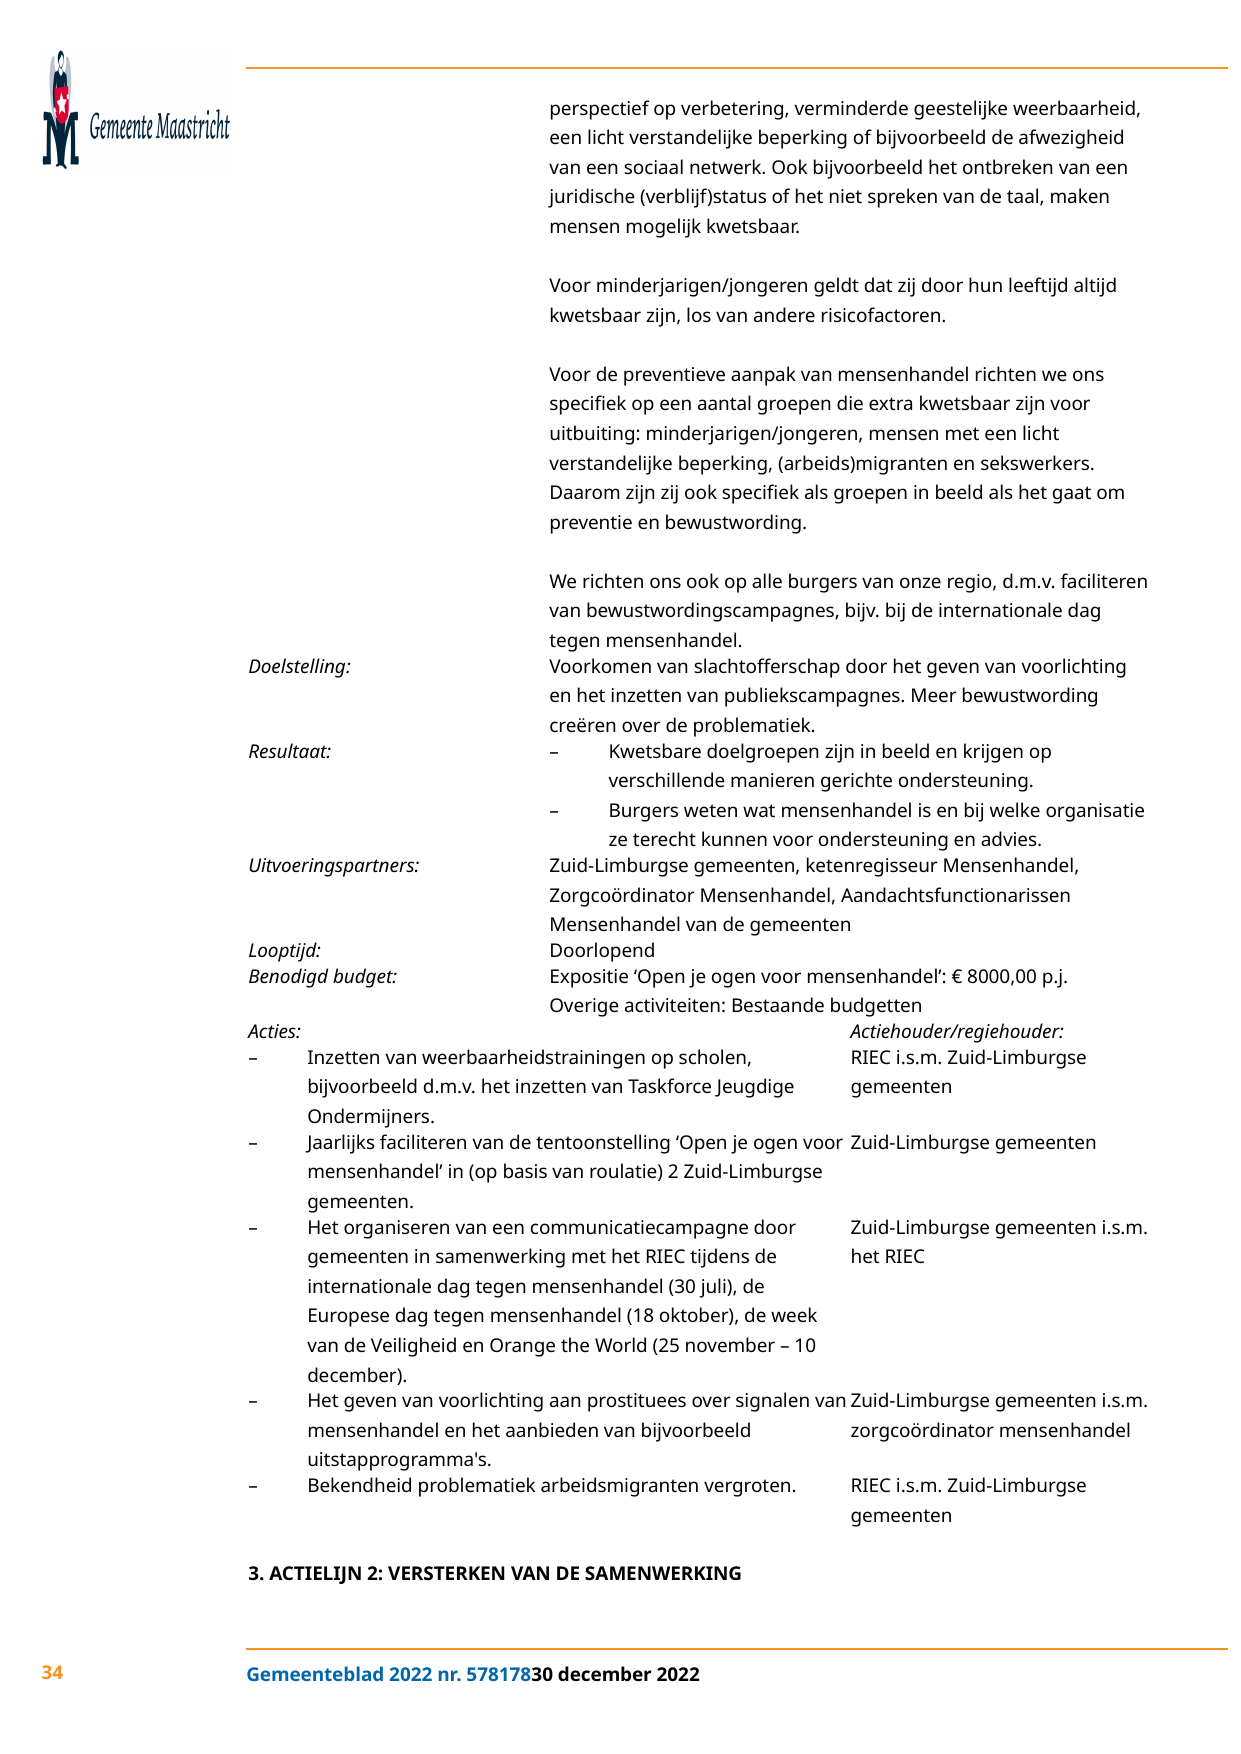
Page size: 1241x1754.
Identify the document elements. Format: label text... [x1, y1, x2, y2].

table_cell Expositie ‘Open je ogen voor mensenhandel’: € 8000,00 p.j. Overige activiteiten: Bestaande budgetten [549, 963, 1152, 1018]
table_cell Benodigd budget: [248, 963, 549, 1018]
table_cell RIEC i.s.m. Zuid-Limburgse gemeenten [850, 1473, 1152, 1528]
text 3. ACTIELIJN 2: VERSTERKEN VAN DE SAMENWERKING [248, 1561, 1152, 1586]
table_cell Zuid-Limburgse gemeenten [850, 1129, 1152, 1214]
table_cell Jaarlijks faciliteren van de tentoonstelling ‘Open je ogen voor mensenhandel’ in (op basis van roulatie) 2 Zuid-Limburgse gemeenten. [248, 1129, 850, 1214]
table_cell Zuid-Limburgse gemeenten i.s.m. het RIEC [850, 1214, 1152, 1387]
table_cell [248, 95, 549, 653]
table_cell Het geven van voorlichting aan prostituees over signalen van mensenhandel en het aanbieden van bijvoorbeeld uitstapprogramma's. [248, 1388, 850, 1472]
table_cell perspectief op verbetering, verminderde geestelijke weerbaarheid, een licht verstandelijke beperking of bijvoorbeeld de afwezigheid van een sociaal netwerk. Ook bijvoorbeeld het ontbreken van een juridische (verblijf)status of het niet spreken van de taal, maken mensen mogelijk kwetsbaar. Voor minderjarigen/jongeren geldt dat zij door hun leeftijd altijd kwetsbaar zijn, los van andere risicofactoren. Voor de preventieve aanpak van mensenhandel richten we ons specifiek op een aantal groepen die extra kwetsbaar zijn voor uitbuiting: minderjarigen/jongeren, mensen met een licht verstandelijke beperking, (arbeids)migranten en sekswerkers. Daarom zijn zij ook specifiek als groepen in beeld als het gaat om preventie en bewustwording. We richten ons ook op alle burgers van onze regio, d.m.v. faciliteren van bewustwordingscampagnes, bijv. bij de internationale dag tegen mensenhandel. [549, 95, 1152, 653]
table_cell Looptijd: [248, 937, 549, 963]
table_cell Zuid-Limburgse gemeenten, ketenregisseur Mensenhandel, Zorgcoördinator Mensenhandel, Aandachtsfunctionarissen Mensenhandel van de gemeenten [549, 853, 1152, 937]
table_cell Inzetten van weerbaarheidstrainingen op scholen, bijvoorbeeld d.m.v. het inzetten van Taskforce Jeugdige Ondermijners. [248, 1044, 850, 1129]
table_cell Bekendheid problematiek arbeidsmigranten vergroten. [248, 1473, 850, 1528]
table_cell Het organiseren van een communicatiecampagne door gemeenten in samenwerking met het RIEC tijdens de internationale dag tegen mensenhandel (30 juli), de Europese dag tegen mensenhandel (18 oktober), de week van de Veiligheid en Orange the World (25 november – 10 december). [248, 1214, 850, 1387]
table_cell Uitvoeringspartners: [248, 853, 549, 937]
table_cell Voorkomen van slachtofferschap door het geven van voorlichting en het inzetten van publiekscampagnes. Meer bewustwording creëren over de problematiek. [549, 653, 1152, 738]
table_cell Doorlopend [549, 937, 1152, 963]
table_cell Kwetsbare doelgroepen zijn in beeld en krijgen op verschillende manieren gerichte ondersteuning. Burgers weten wat mensenhandel is en bij welke organisatie ze terecht kunnen voor ondersteuning en advies. [549, 738, 1152, 852]
table_cell Actiehouder/regiehouder: [850, 1018, 1152, 1044]
table_cell Zuid-Limburgse gemeenten i.s.m. zorgcoördinator mensenhandel [850, 1388, 1152, 1472]
table_cell Acties: [248, 1018, 850, 1044]
table_cell RIEC i.s.m. Zuid-Limburgse gemeenten [850, 1044, 1152, 1129]
table_cell Resultaat: [248, 738, 549, 852]
picture [41, 47, 231, 172]
table_cell Doelstelling: [248, 653, 549, 738]
